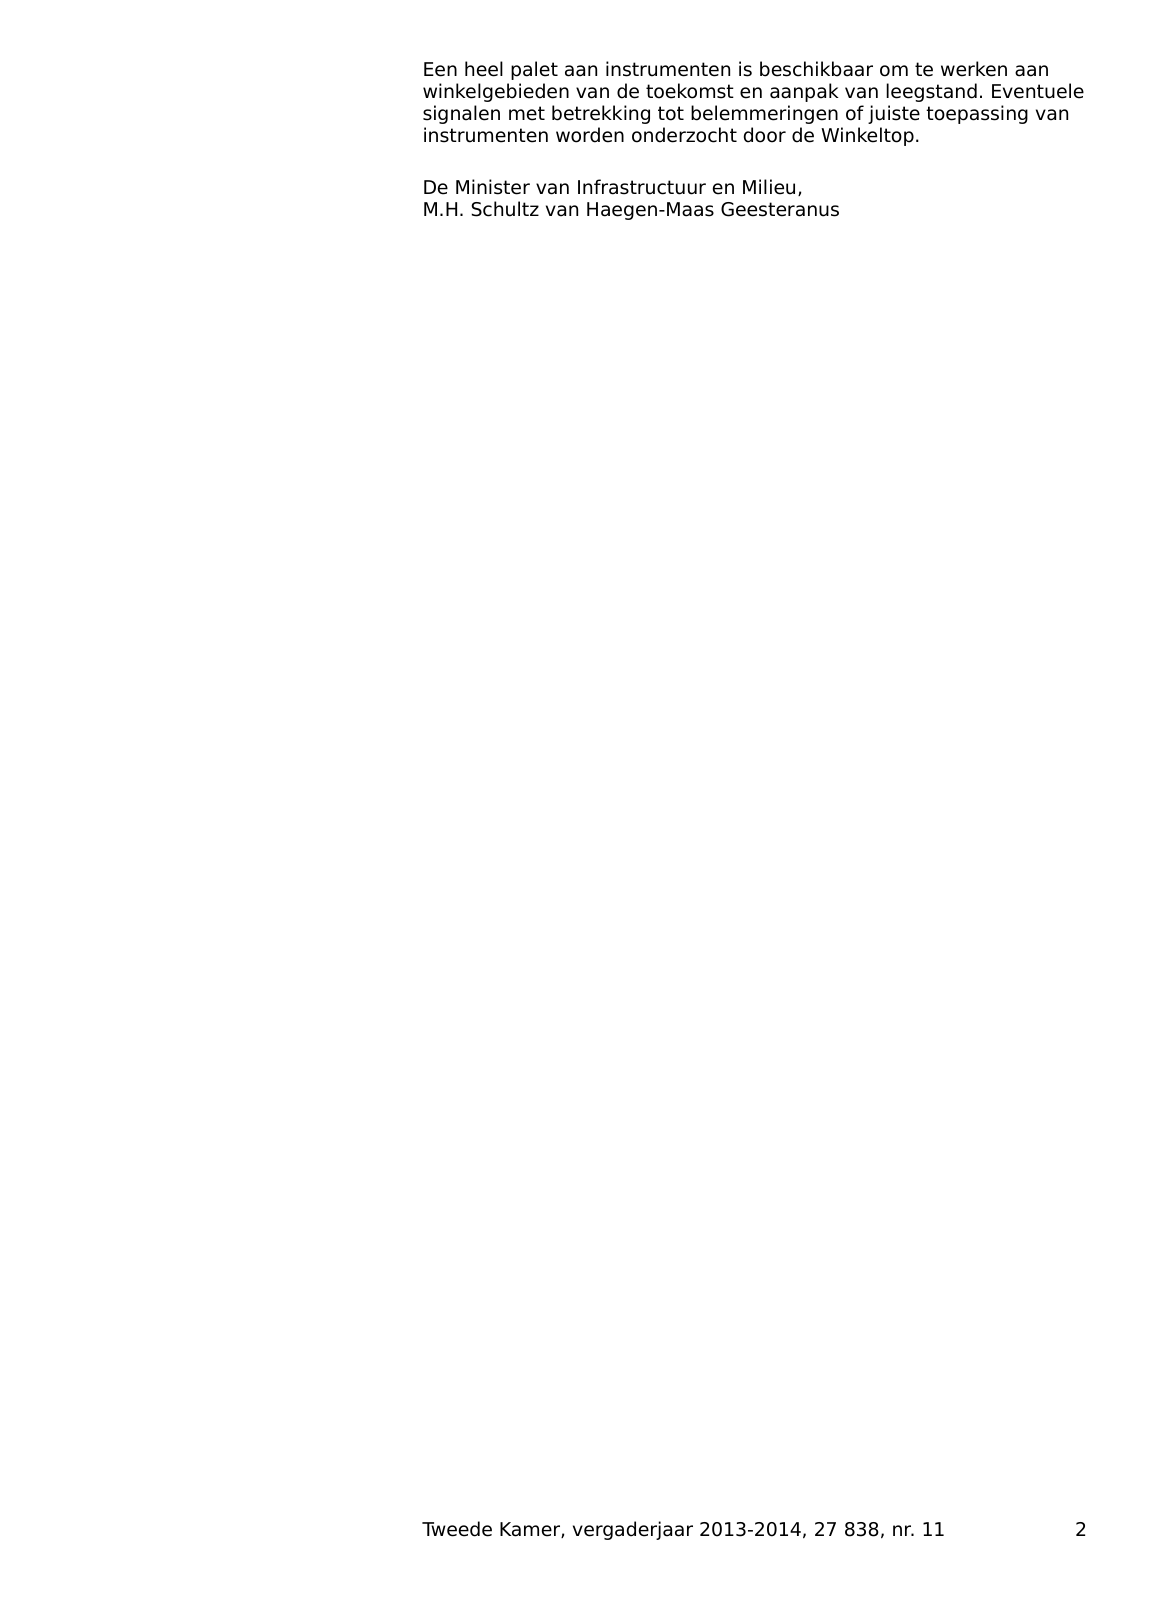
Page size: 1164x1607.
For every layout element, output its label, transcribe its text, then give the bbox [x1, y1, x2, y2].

text Een heel palet aan instrumenten is beschikbaar om te werken aan winkelgebieden van de toekomst en aanpak van leegstand. Eventuele signalen met betrekking tot belemmeringen of juiste toepassing van instrumenten worden onderzocht door de Winkeltop. [422, 59, 1087, 147]
text De Minister van Infrastructuur en Milieu, M.H. Schultz van Haegen-Maas Geesteranus [422, 177, 1087, 221]
